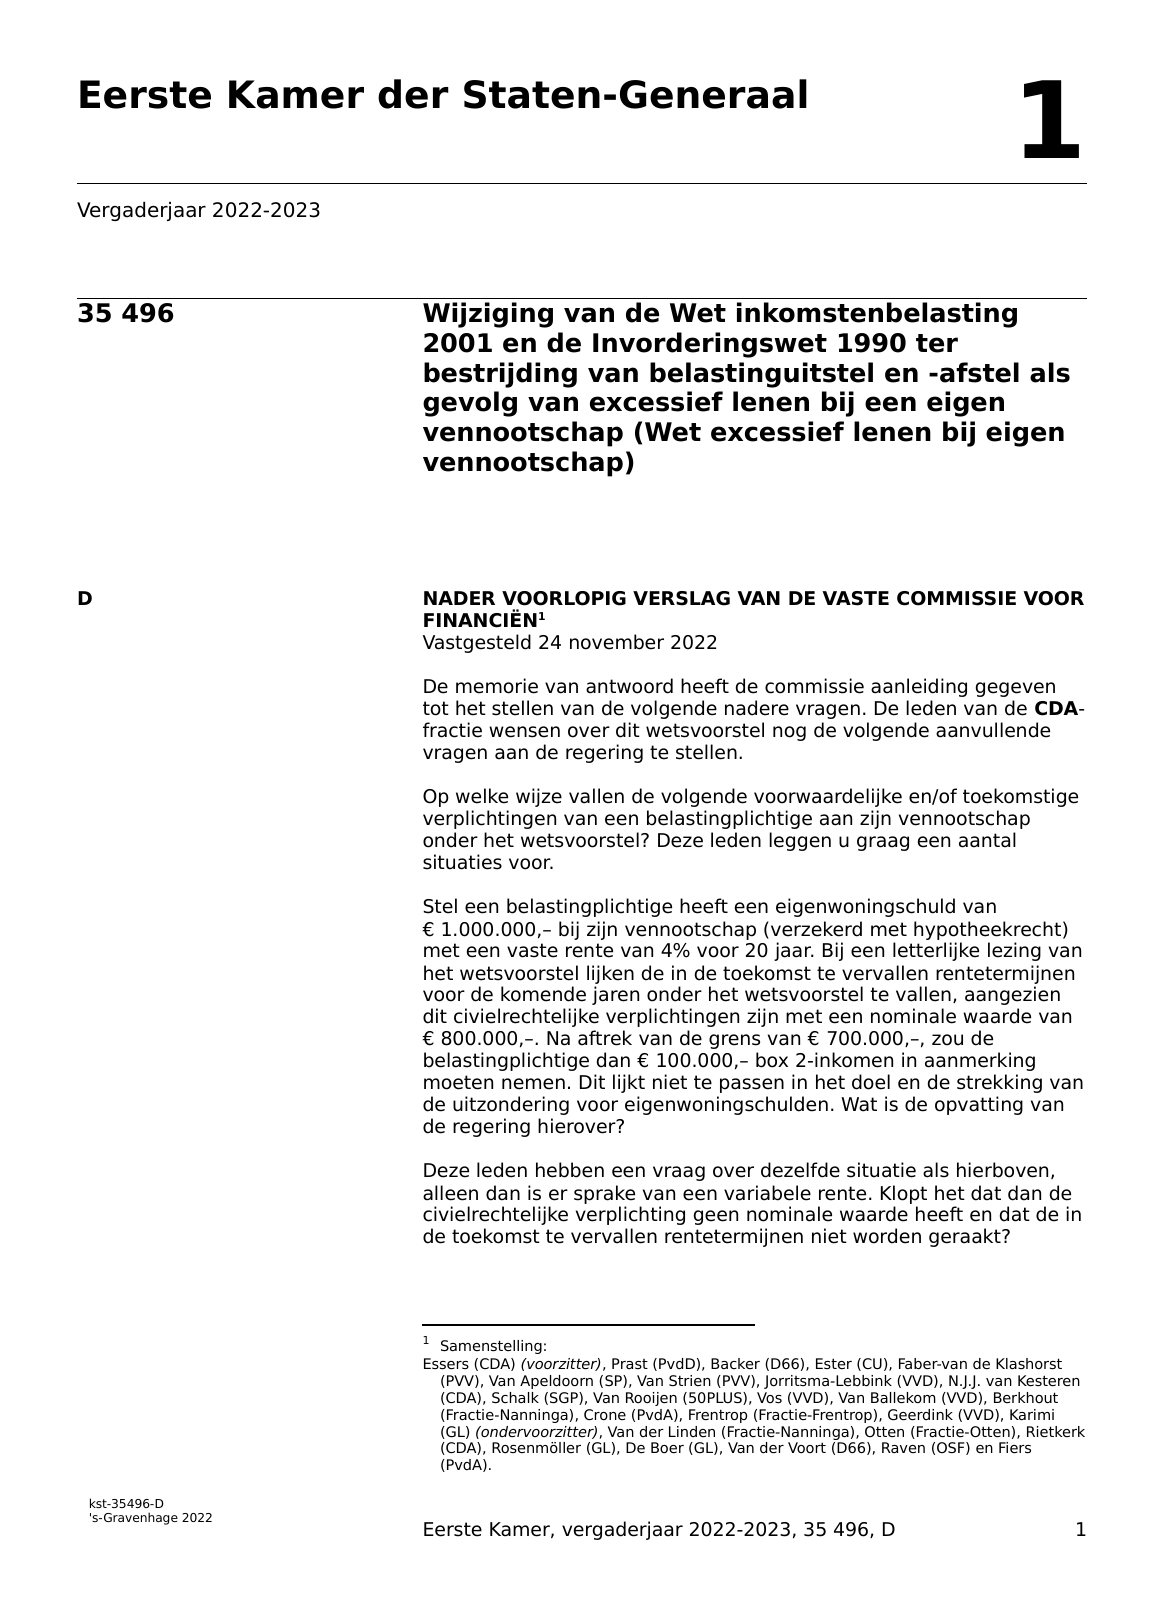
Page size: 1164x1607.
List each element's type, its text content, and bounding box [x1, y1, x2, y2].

text Essers (CDA) (voorzitter), Prast (PvdD), Backer (D66), Ester (CU), Faber-van de Klashorst (PVV), Van Apeldoorn (SP), Van Strien (PVV), Jorritsma-Lebbink (VVD), N.J.J. van Kesteren (CDA), Schalk (SGP), Van Rooijen (50PLUS), Vos (VVD), Van Ballekom (VVD), Berkhout (Fractie-Nanninga), Crone (PvdA), Frentrop (Fractie-Frentrop), Geerdink (VVD), Karimi (GL) (ondervoorzitter), Van der Linden (Fractie-Nanninga), Otten (Fractie-Otten), Rietkerk (CDA), Rosenmöller (GL), De Boer (GL), Van der Voort (D66), Raven (OSF) en Fiers (PvdA). [422, 1356, 1087, 1474]
table_cell Vergaderjaar 2022-2023 [77, 184, 1087, 298]
text Deze leden hebben een vraag over dezelfde situatie als hierboven, alleen dan is er sprake van een variabele rente. Klopt het dat dan de civielrechtelijke verplichting geen nominale waarde heeft en dat de in de toekomst te vervallen rentetermijnen niet worden geraakt? [422, 1160, 1087, 1248]
text Stel een belastingplichtige heeft een eigenwoningschuld van € 1.000.000,– bij zijn vennootschap (verzekerd met hypotheekrecht) met een vaste rente van 4% voor 20 jaar. Bij een letterlijke lezing van het wetsvoorstel lijken de in de toekomst te vervallen rentetermijnen voor de komende jaren onder het wetsvoorstel te vallen, aangezien dit civielrechtelijke verplichtingen zijn met een nominale waarde van € 800.000,–. Na aftrek van de grens van € 700.000,–, zou de belastingplichtige dan € 100.000,– box 2-inkomen in aanmerking moeten nemen. Dit lijkt niet te passen in het doel en de strekking van de uitzondering voor eigenwoningschulden. Wat is de opvatting van de regering hierover? [422, 896, 1087, 1138]
subtitle D NADER VOORLOPIG VERSLAG VAN DE VASTE COMMISSIE VOOR FINANCIËN [77, 588, 1087, 632]
subtitle 35 496 Wijziging van de Wet inkomstenbelasting 2001 en de Invorderingswet 1990 ter bestrijding van belastinguitstel en -afstel als gevolg van excessief lenen bij een eigen vennootschap (Wet excessief lenen bij eigen vennootschap) [77, 299, 1087, 477]
text Samenstelling: [422, 1334, 1087, 1356]
text 's-Gravenhage 2022 [88, 1511, 323, 1525]
table_header 1 [886, 59, 1087, 183]
table_header Eerste Kamer der Staten-Generaal [77, 59, 886, 183]
text Vastgesteld 24 november 2022 [422, 632, 1087, 654]
text De memorie van antwoord heeft de commissie aanleiding gegeven tot het stellen van de volgende nadere vragen. De leden van de CDA-fractie wensen over dit wetsvoorstel nog de volgende aanvullende vragen aan de regering te stellen. [422, 676, 1087, 764]
text Op welke wijze vallen de volgende voorwaardelijke en/of toekomstige verplichtingen van een belastingplichtige aan zijn vennootschap onder het wetsvoorstel? Deze leden leggen u graag een aantal situaties voor. [422, 786, 1087, 874]
text kst-35496-D [88, 1497, 323, 1511]
